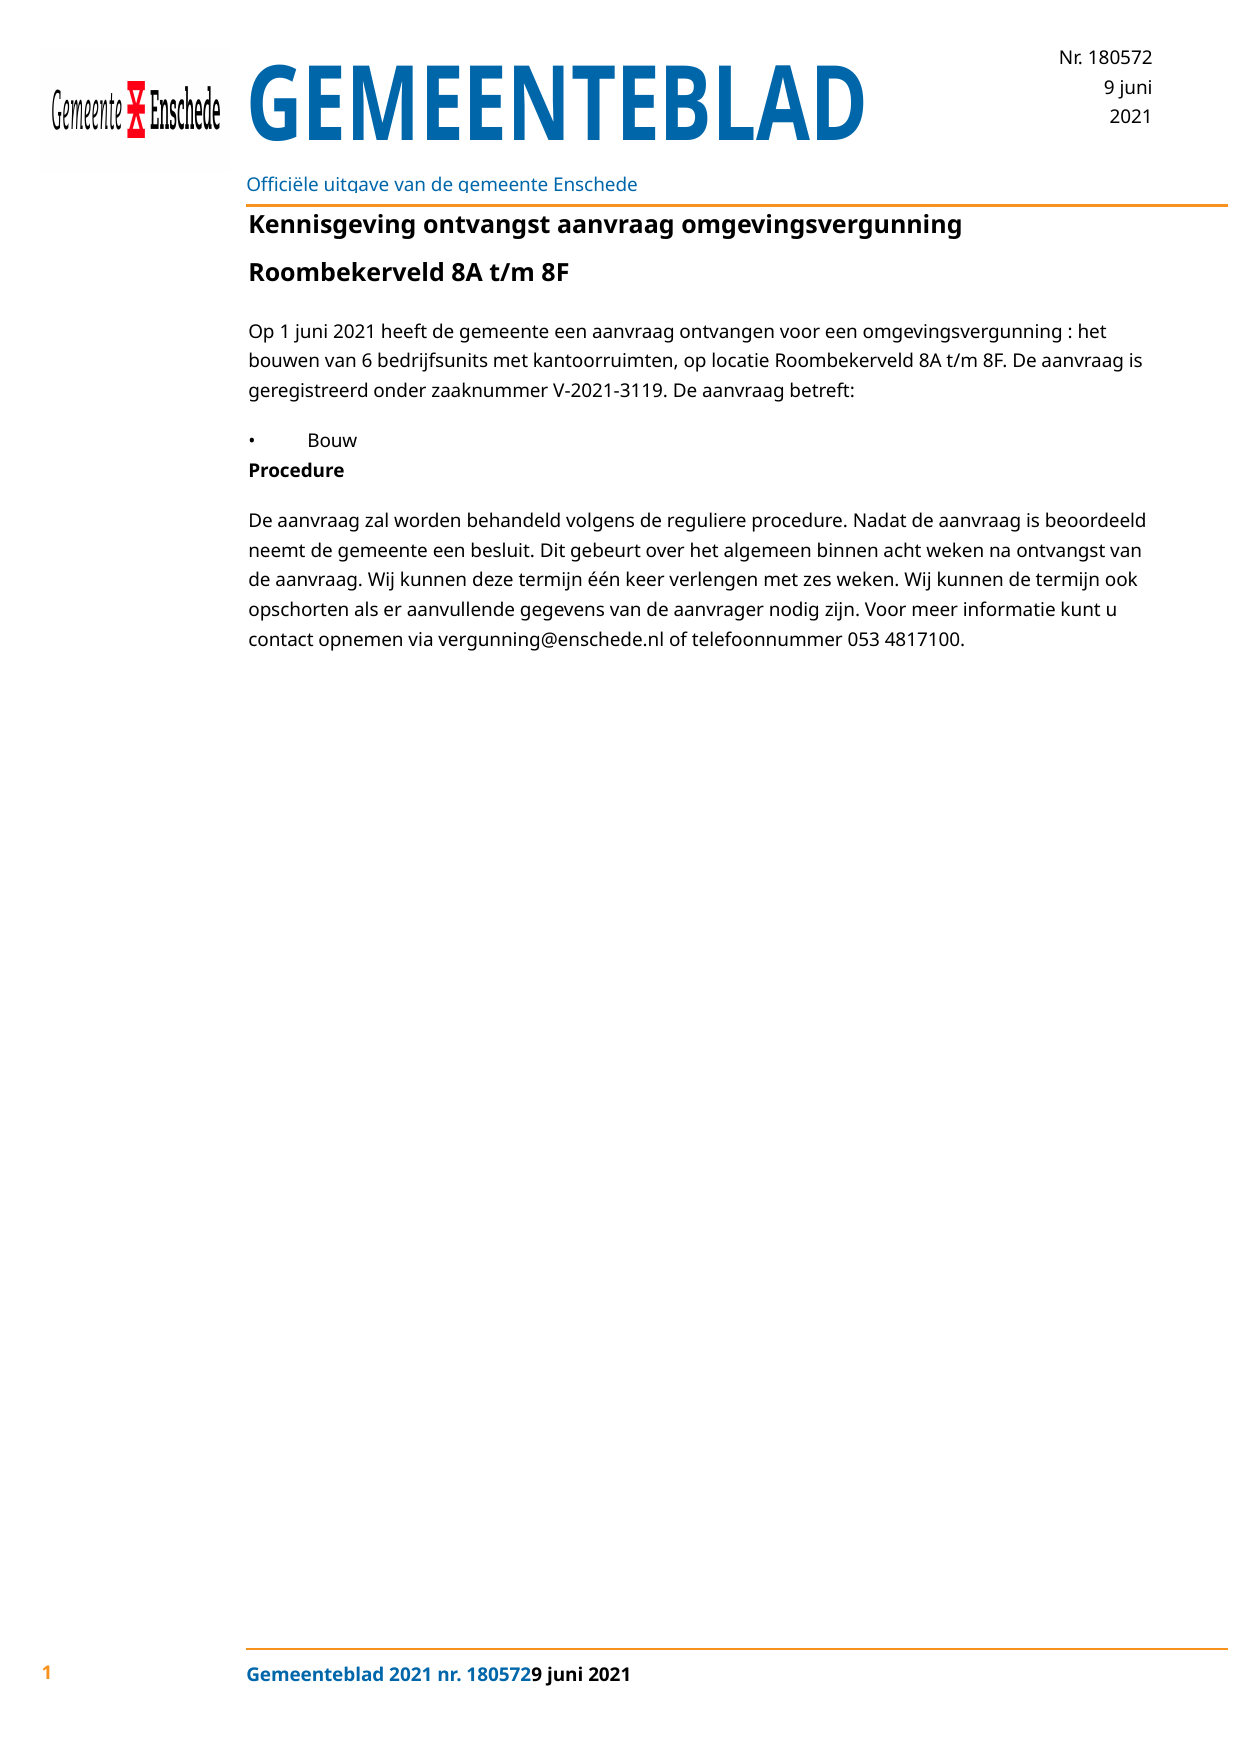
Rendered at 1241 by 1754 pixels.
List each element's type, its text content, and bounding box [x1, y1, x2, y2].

list Bouw [248, 427, 1152, 453]
text Procedure [248, 457, 1152, 483]
text Op 1 juni 2021 heeft de gemeente een aanvraag ontvangen voor een omgevingsvergunning : het bouwen van 6 bedrijfsunits met kantoorruimten, op locatie Roombekerveld 8A t/m 8F. De aanvraag is geregistreerd onder zaaknummer V-2021-3119. De aanvraag betreft: [248, 318, 1152, 403]
picture [41, 47, 231, 172]
text Kennisgeving ontvangst aanvraag omgevingsvergunning Roombekerveld 8A t/m 8F [248, 207, 1152, 288]
text De aanvraag zal worden behandeld volgens de reguliere procedure. Nadat de aanvraag is beoordeeld neemt de gemeente een besluit. Dit gebeurt over het algemeen binnen acht weken na ontvangst van de aanvraag. Wij kunnen deze termijn één keer verlengen met zes weken. Wij kunnen de termijn ook opschorten als er aanvullende gegevens van de aanvrager nodig zijn. Voor meer informatie kunt u contact opnemen via vergunning@enschede.nl of telefoonnummer 053 4817100. [248, 507, 1152, 652]
